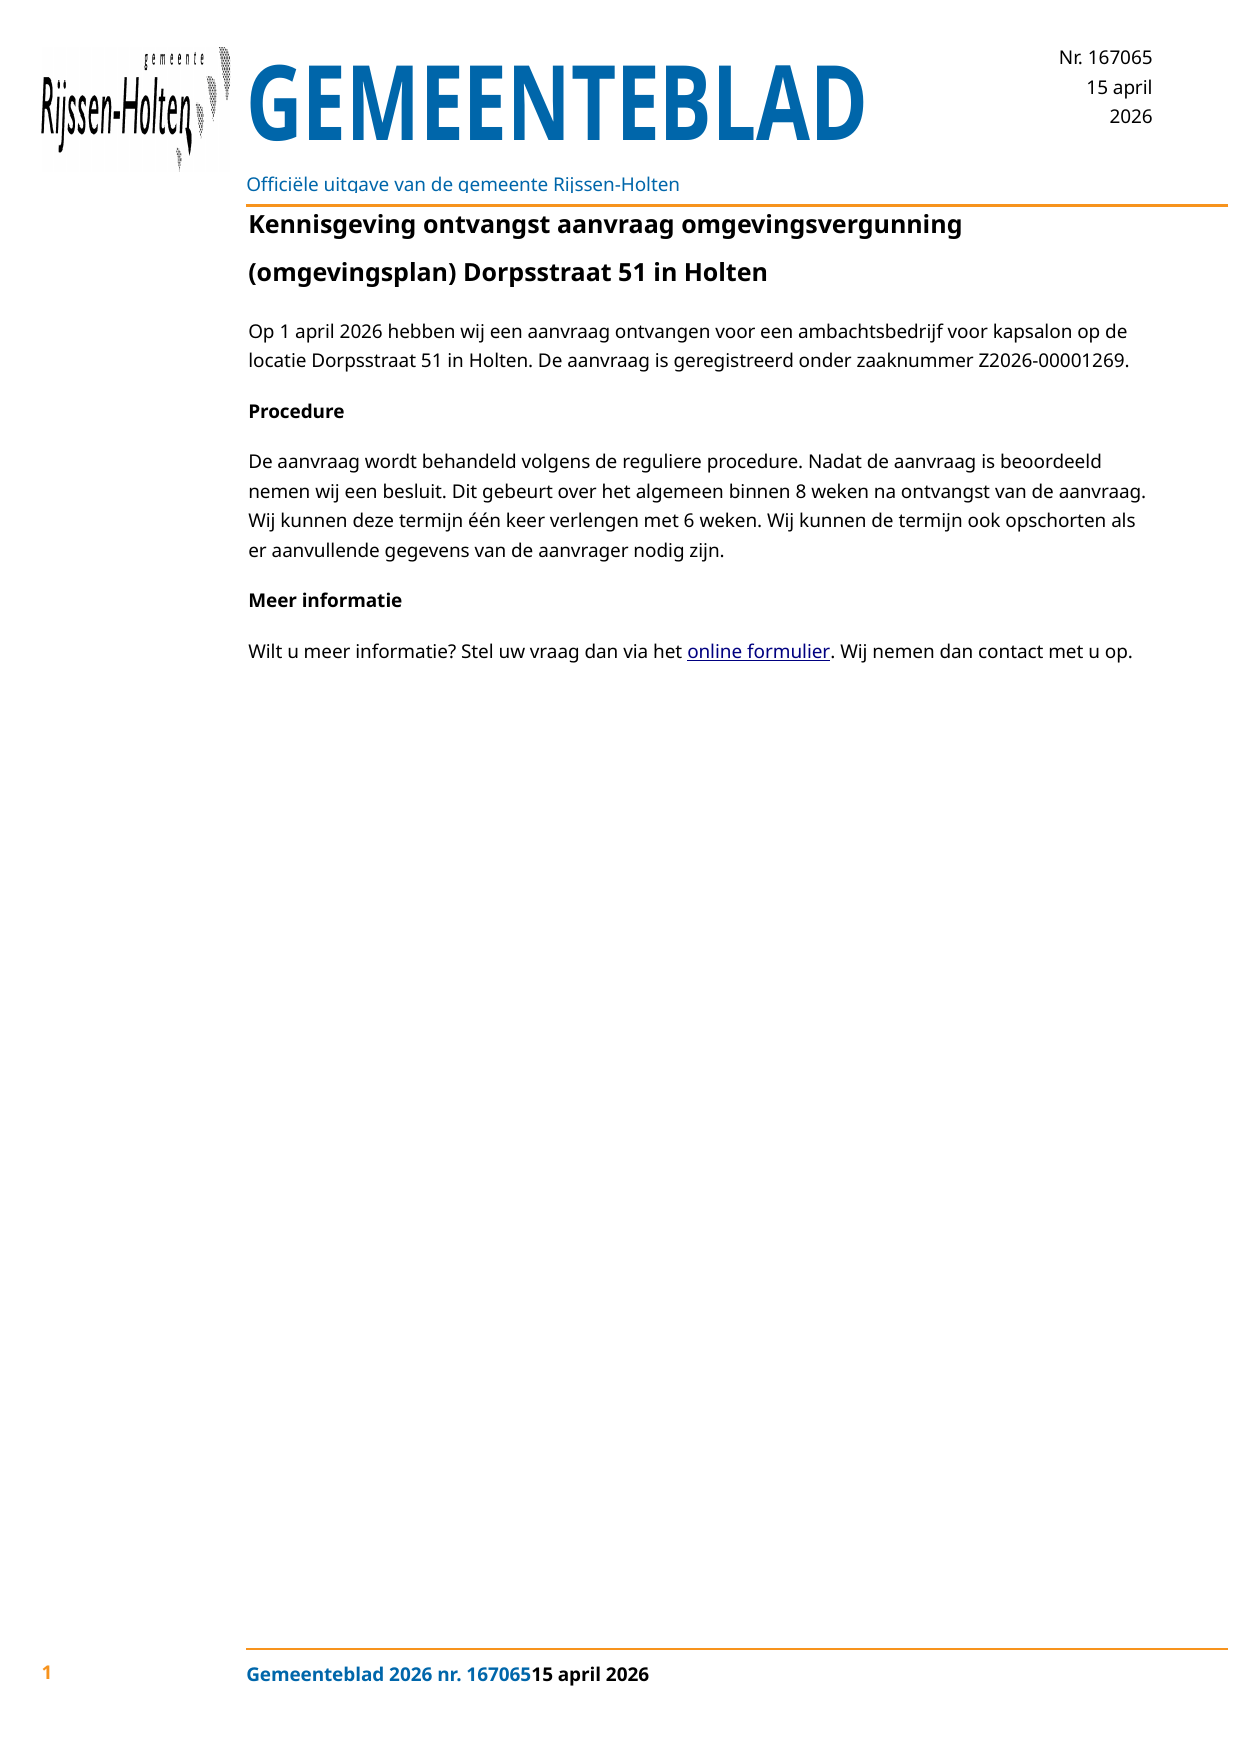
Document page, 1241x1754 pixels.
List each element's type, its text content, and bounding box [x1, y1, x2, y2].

text De aanvraag wordt behandeld volgens de reguliere procedure. Nadat de aanvraag is beoordeeld nemen wij een besluit. Dit gebeurt over het algemeen binnen 8 weken na ontvangst van de aanvraag. Wij kunnen deze termijn één keer verlengen met 6 weken. Wij kunnen de termijn ook opschorten als er aanvullende gegevens van de aanvrager nodig zijn. [248, 448, 1152, 563]
text Kennisgeving ontvangst aanvraag omgevingsvergunning (omgevingsplan) Dorpsstraat 51 in Holten [248, 207, 1152, 288]
picture [41, 47, 231, 172]
text Wilt u meer informatie? Stel uw vraag dan via het online formulier. Wij nemen dan contact met u op. [248, 638, 1152, 664]
text Op 1 april 2026 hebben wij een aanvraag ontvangen voor een ambachtsbedrijf voor kapsalon op de locatie Dorpsstraat 51 in Holten. De aanvraag is geregistreerd onder zaaknummer Z2026-00001269. [248, 318, 1152, 373]
text Procedure [248, 398, 1152, 424]
text Meer informatie [248, 587, 1152, 613]
